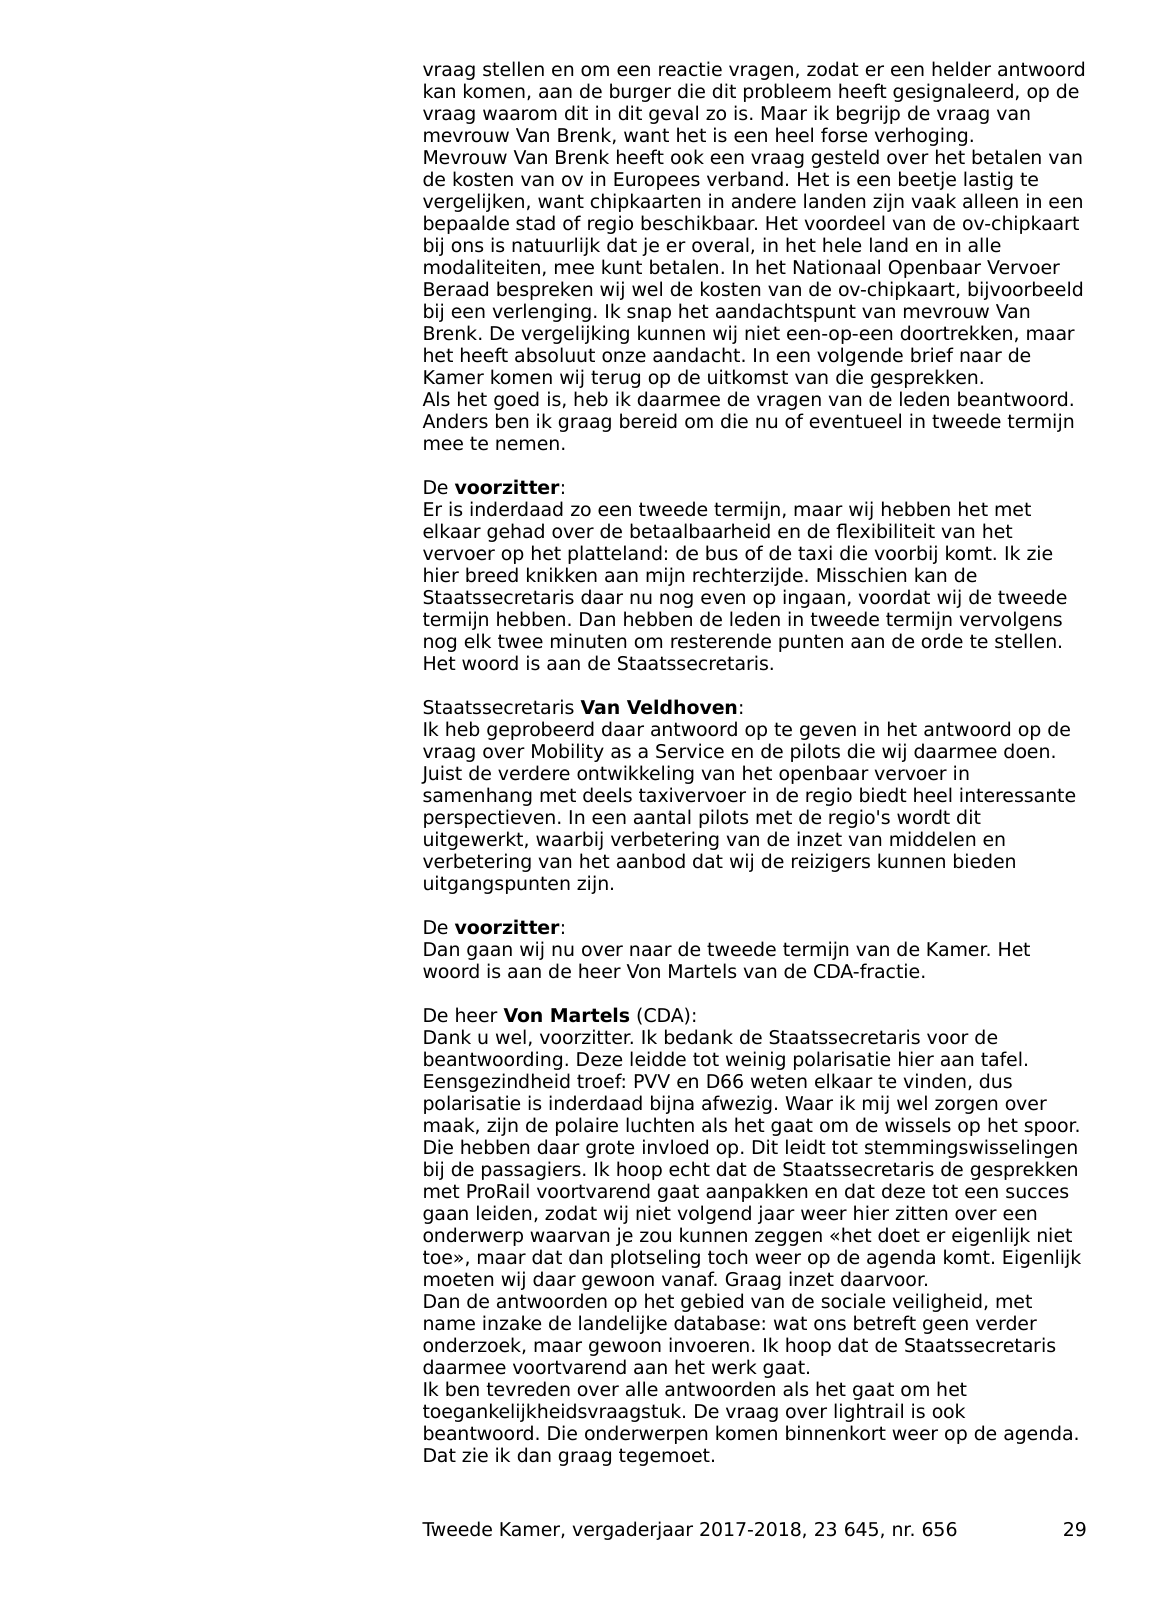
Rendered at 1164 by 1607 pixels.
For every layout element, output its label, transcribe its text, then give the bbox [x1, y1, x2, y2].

text Ik heb geprobeerd daar antwoord op te geven in het antwoord op de vraag over Mobility as a Service en de pilots die wij daarmee doen. Juist de verdere ontwikkeling van het openbaar vervoer in samenhang met deels taxivervoer in de regio biedt heel interessante perspectieven. In een aantal pilots met de regio's wordt dit uitgewerkt, waarbij verbetering van de inzet van middelen en verbetering van het aanbod dat wij de reizigers kunnen bieden uitgangspunten zijn. [422, 719, 1087, 895]
text De heer Von Martels (CDA): [422, 1005, 1087, 1027]
text Dank u wel, voorzitter. Ik bedank de Staatssecretaris voor de beantwoording. Deze leidde tot weinig polarisatie hier aan tafel. Eensgezindheid troef: PVV en D66 weten elkaar te vinden, dus polarisatie is inderdaad bijna afwezig. Waar ik mij wel zorgen over maak, zijn de polaire luchten als het gaat om de wissels op het spoor. Die hebben daar grote invloed op. Dit leidt tot stemmingswisselingen bij de passagiers. Ik hoop echt dat de Staatssecretaris de gesprekken met ProRail voortvarend gaat aanpakken en dat deze tot een succes gaan leiden, zodat wij niet volgend jaar weer hier zitten over een onderwerp waarvan je zou kunnen zeggen «het doet er eigenlijk niet toe», maar dat dan plotseling toch weer op de agenda komt. Eigenlijk moeten wij daar gewoon vanaf. Graag inzet daarvoor. [422, 1027, 1087, 1291]
text Als het goed is, heb ik daarmee de vragen van de leden beantwoord. Anders ben ik graag bereid om die nu of eventueel in tweede termijn mee te nemen. [422, 389, 1087, 455]
text De voorzitter: [422, 477, 1087, 499]
text Er is inderdaad zo een tweede termijn, maar wij hebben het met elkaar gehad over de betaalbaarheid en de flexibiliteit van het vervoer op het platteland: de bus of de taxi die voorbij komt. Ik zie hier breed knikken aan mijn rechterzijde. Misschien kan de Staatssecretaris daar nu nog even op ingaan, voordat wij de tweede termijn hebben. Dan hebben de leden in tweede termijn vervolgens nog elk twee minuten om resterende punten aan de orde te stellen. [422, 499, 1087, 653]
text Mevrouw Van Brenk heeft ook een vraag gesteld over het betalen van de kosten van ov in Europees verband. Het is een beetje lastig te vergelijken, want chipkaarten in andere landen zijn vaak alleen in een bepaalde stad of regio beschikbaar. Het voordeel van de ov-chipkaart bij ons is natuurlijk dat je er overal, in het hele land en in alle modaliteiten, mee kunt betalen. In het Nationaal Openbaar Vervoer Beraad bespreken wij wel de kosten van de ov-chipkaart, bijvoorbeeld bij een verlenging. Ik snap het aandachtspunt van mevrouw Van Brenk. De vergelijking kunnen wij niet een-op-een doortrekken, maar het heeft absoluut onze aandacht. In een volgende brief naar de Kamer komen wij terug op de uitkomst van die gesprekken. [422, 147, 1087, 389]
text Ik ben tevreden over alle antwoorden als het gaat om het toegankelijkheidsvraagstuk. De vraag over lightrail is ook beantwoord. Die onderwerpen komen binnenkort weer op de agenda. Dat zie ik dan graag tegemoet. [422, 1379, 1087, 1467]
text Dan de antwoorden op het gebied van de sociale veiligheid, met name inzake de landelijke database: wat ons betreft geen verder onderzoek, maar gewoon invoeren. Ik hoop dat de Staatssecretaris daarmee voortvarend aan het werk gaat. [422, 1291, 1087, 1379]
text Het woord is aan de Staatssecretaris. [422, 653, 1087, 675]
text vraag stellen en om een reactie vragen, zodat er een helder antwoord kan komen, aan de burger die dit probleem heeft gesignaleerd, op de vraag waarom dit in dit geval zo is. Maar ik begrijp de vraag van mevrouw Van Brenk, want het is een heel forse verhoging. [422, 59, 1087, 147]
text Dan gaan wij nu over naar de tweede termijn van de Kamer. Het woord is aan de heer Von Martels van de CDA-fractie. [422, 939, 1087, 983]
text Staatssecretaris Van Veldhoven: [422, 697, 1087, 719]
text De voorzitter: [422, 917, 1087, 939]
